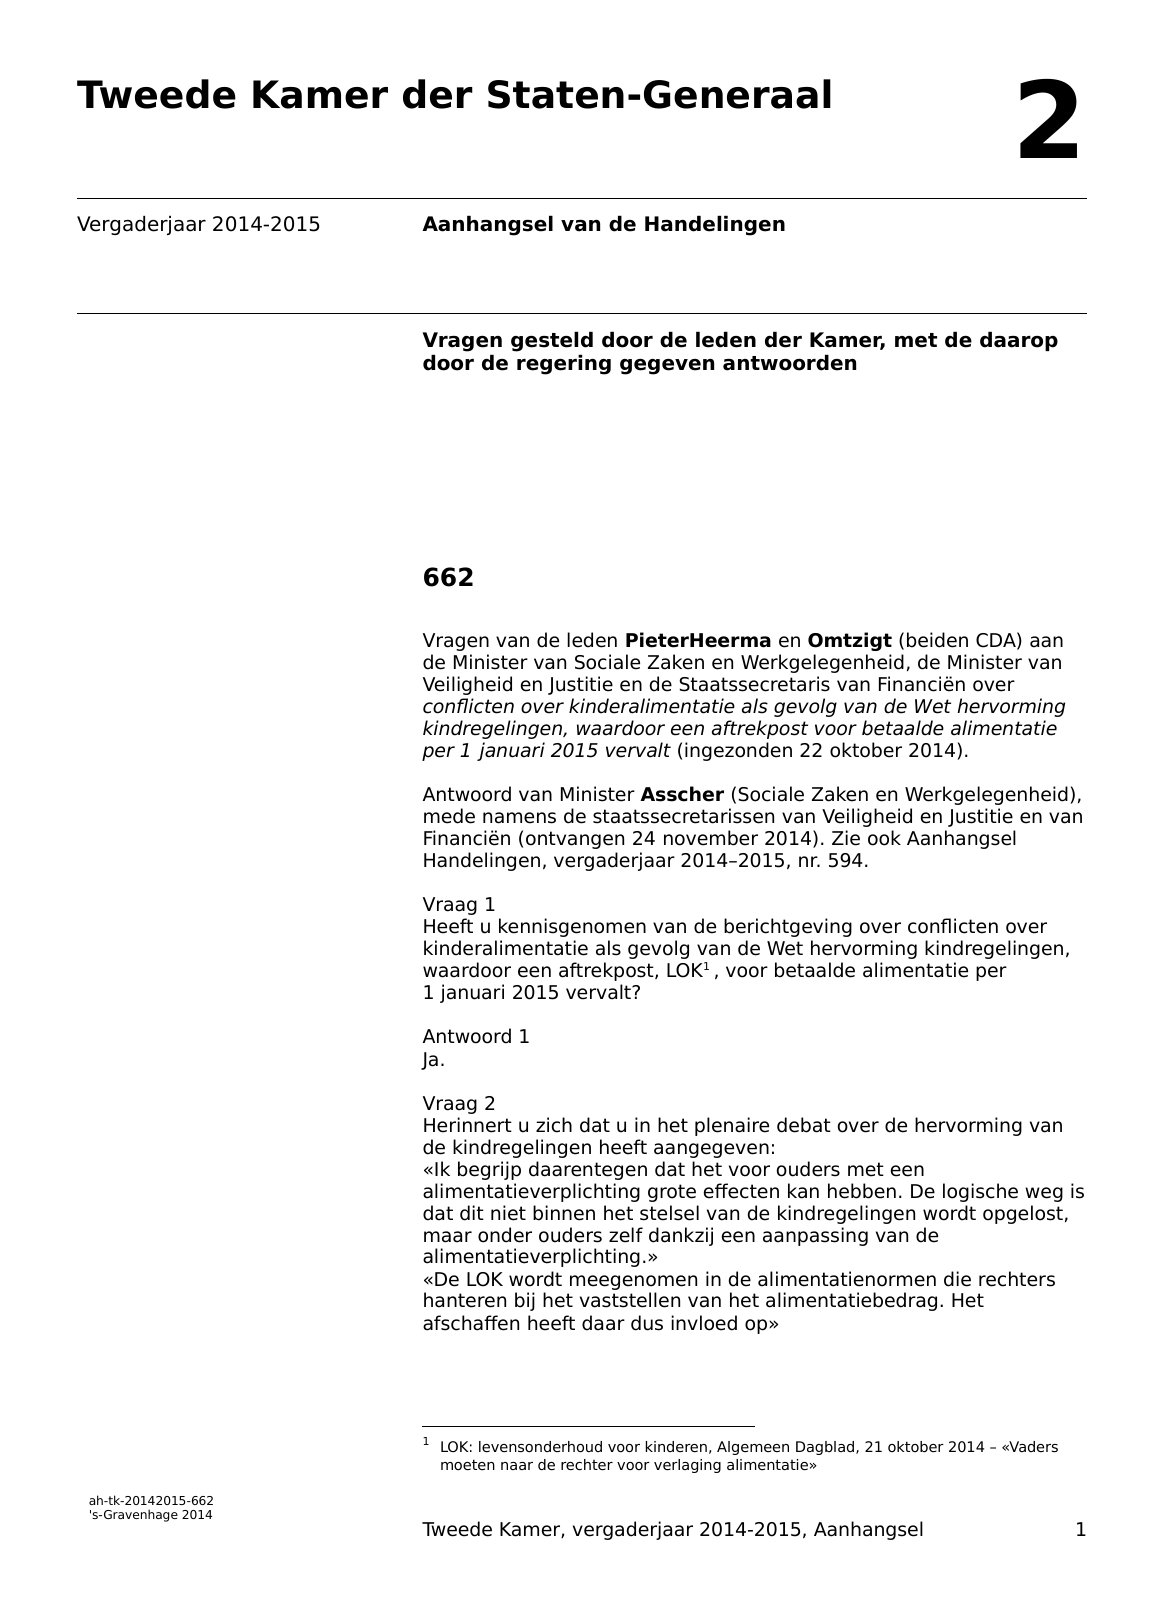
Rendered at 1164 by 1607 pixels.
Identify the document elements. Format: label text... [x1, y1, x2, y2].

text Vraag 2 [422, 1093, 1087, 1114]
text ah-tk-20142015-662 [88, 1494, 323, 1508]
text «De LOK wordt meegenomen in de alimentatienormen die rechters hanteren bij het vaststellen van het alimentatiebedrag. Het afschaffen heeft daar dus invloed op» [422, 1268, 1087, 1334]
table_cell Vergaderjaar 2014-2015 [77, 199, 422, 313]
text Ja. [422, 1048, 1087, 1070]
text Antwoord 1 [422, 1026, 1087, 1048]
text 662 [422, 563, 1087, 592]
table_cell Vragen gesteld door de leden der Kamer, met de daarop door de regering gegeven antwoorden [422, 314, 1087, 375]
text Antwoord van Minister Asscher (Sociale Zaken en Werkgelegenheid), mede namens de staatssecretarissen van Veiligheid en Justitie en van Financiën (ontvangen 24 november 2014). Zie ook Aanhangsel Handelingen, vergaderjaar 2014–2015, nr. 594. [422, 784, 1087, 872]
text «Ik begrijp daarentegen dat het voor ouders met een alimentatieverplichting grote effecten kan hebben. De logische weg is dat dit niet binnen het stelsel van de kindregelingen wordt opgelost, maar onder ouders zelf dankzij een aanpassing van de alimentatieverplichting.» [422, 1158, 1087, 1268]
text Heeft u kennisgenomen van de berichtgeving over conflicten over kinderalimentatie als gevolg van de Wet hervorming kindregelingen, waardoor een aftrekpost, LOK, voor betaalde alimentatie per 1 januari 2015 vervalt? [422, 916, 1087, 1004]
table_header 2 [886, 59, 1087, 198]
text LOK: levensonderhoud voor kinderen, Algemeen Dagblad, 21 oktober 2014 – «Vaders moeten naar de rechter voor verlaging alimentatie» [422, 1435, 1087, 1474]
table_cell [77, 314, 422, 375]
table_header Tweede Kamer der Staten-Generaal [77, 59, 886, 198]
text Vragen van de leden PieterHeerma en Omtzigt (beiden CDA) aan de Minister van Sociale Zaken en Werkgelegenheid, de Minister van Veiligheid en Justitie en de Staatssecretaris van Financiën over conflicten over kinderalimentatie als gevolg van de Wet hervorming kindregelingen, waardoor een aftrekpost voor betaalde alimentatie per 1 januari 2015 vervalt (ingezonden 22 oktober 2014). [422, 630, 1087, 762]
text Vraag 1 [422, 894, 1087, 916]
table_cell Aanhangsel van de Handelingen [422, 199, 1087, 313]
text Herinnert u zich dat u in het plenaire debat over de hervorming van de kindregelingen heeft aangegeven: [422, 1114, 1087, 1158]
text 's-Gravenhage 2014 [88, 1508, 323, 1522]
